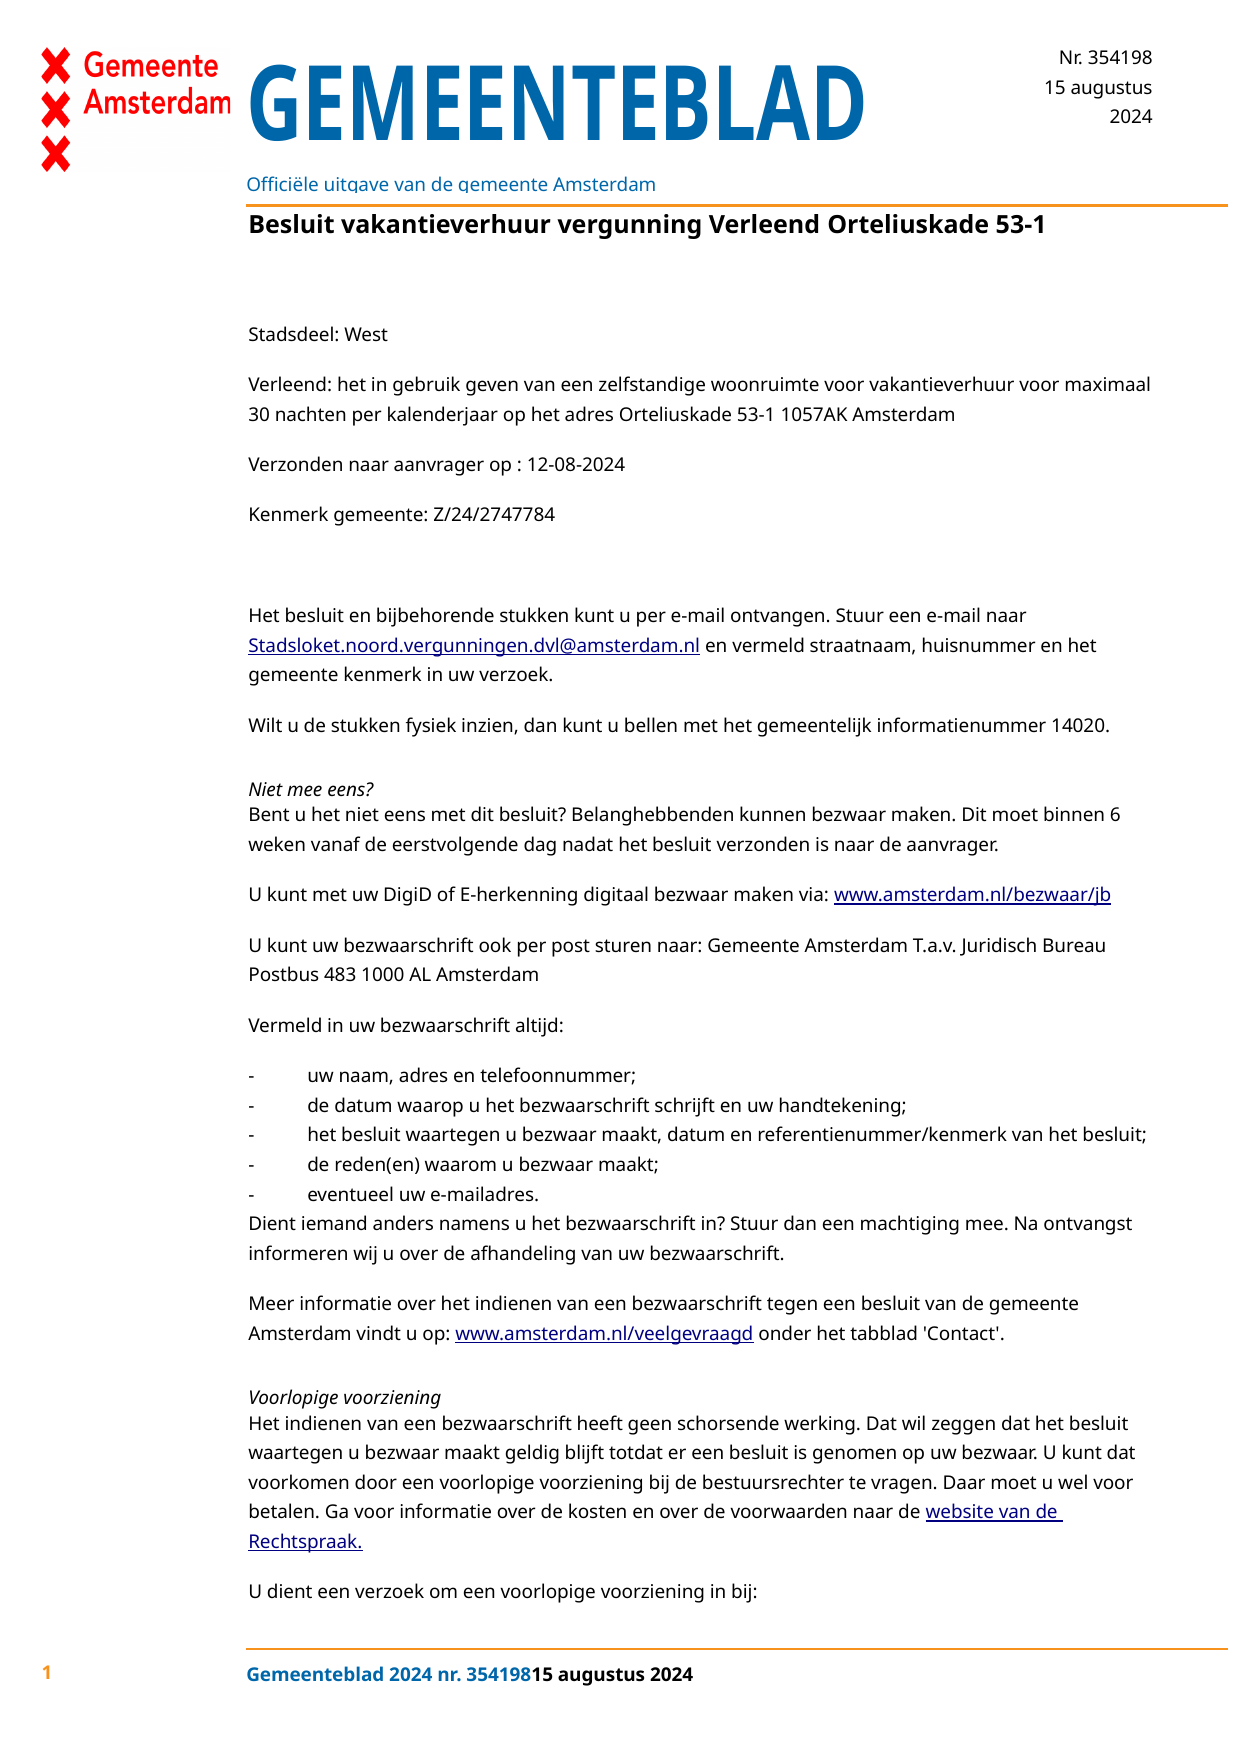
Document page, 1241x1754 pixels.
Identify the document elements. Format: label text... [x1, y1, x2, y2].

text Wilt u de stukken fysiek inzien, dan kunt u bellen met het gemeentelijk informatienummer 14020. [248, 712, 1152, 738]
text Besluit vakantieverhuur vergunning Verleend Orteliuskade 53-1 [248, 207, 1152, 241]
text Niet mee eens? [248, 776, 1152, 802]
text Verleend: het in gebruik geven van een zelfstandige woonruimte voor vakantieverhuur voor maximaal 30 nachten per kalenderjaar op het adres Orteliuskade 53-1 1057AK Amsterdam [248, 371, 1152, 426]
picture [41, 47, 231, 172]
text U dient een verzoek om een voorlopige voorziening in bij: [248, 1578, 1152, 1604]
text Het indienen van een bezwaarschrift heeft geen schorsende werking. Dat wil zeggen dat het besluit waartegen u bezwaar maakt geldig blijft totdat er een besluit is genomen op uw bezwaar. U kunt dat voorkomen door een voorlopige voorziening bij de bestuursrechter te vragen. Daar moet u wel voor betalen. Ga voor informatie over de kosten en over de voorwaarden naar de website van de Rechtspraak. [248, 1410, 1152, 1554]
text Stadsdeel: West [248, 321, 1152, 346]
text Dient iemand anders namens u het bezwaarschrift in? Stuur dan een machtiging mee. Na ontvangst informeren wij u over de afhandeling van uw bezwaarschrift. [248, 1210, 1152, 1266]
text Voorlopige voorziening [248, 1384, 1152, 1410]
list uw naam, adres en telefoonnummer; [248, 1062, 1152, 1088]
text Vermeld in uw bezwaarschrift altijd: [248, 1012, 1152, 1038]
text U kunt uw bezwaarschrift ook per post sturen naar: Gemeente Amsterdam T.a.v. Juridisch Bureau Postbus 483 1000 AL Amsterdam [248, 932, 1152, 987]
text Bent u het niet eens met dit besluit? Belanghebbenden kunnen bezwaar maken. Dit moet binnen 6 weken vanaf de eerstvolgende dag nadat het besluit verzonden is naar de aanvrager. [248, 802, 1152, 857]
list eventueel uw e-mailadres. [248, 1181, 1152, 1207]
list de datum waarop u het bezwaarschrift schrijft en uw handtekening; [248, 1092, 1152, 1118]
text Verzonden naar aanvrager op : 12-08-2024 [248, 451, 1152, 477]
list het besluit waartegen u bezwaar maakt, datum en referentienummer/kenmerk van het besluit; [248, 1122, 1152, 1147]
list de reden(en) waarom u bezwaar maakt; [248, 1151, 1152, 1177]
text U kunt met uw DigiD of E-herkenning digitaal bezwaar maken via: www.amsterdam.nl/bezwaar/jb [248, 882, 1152, 907]
text Kenmerk gemeente: Z/24/2747784 [248, 502, 1152, 527]
text Het besluit en bijbehorende stukken kunt u per e-mail ontvangen. Stuur een e-mail naar Stadsloket.noord.vergunningen.dvl@amsterdam.nl en vermeld straatnaam, huisnummer en het gemeente kenmerk in uw verzoek. [248, 602, 1152, 687]
text Meer informatie over het indienen van een bezwaarschrift tegen een besluit van de gemeente Amsterdam vindt u op: www.amsterdam.nl/veelgevraagd onder het tabblad 'Contact'. [248, 1290, 1152, 1346]
